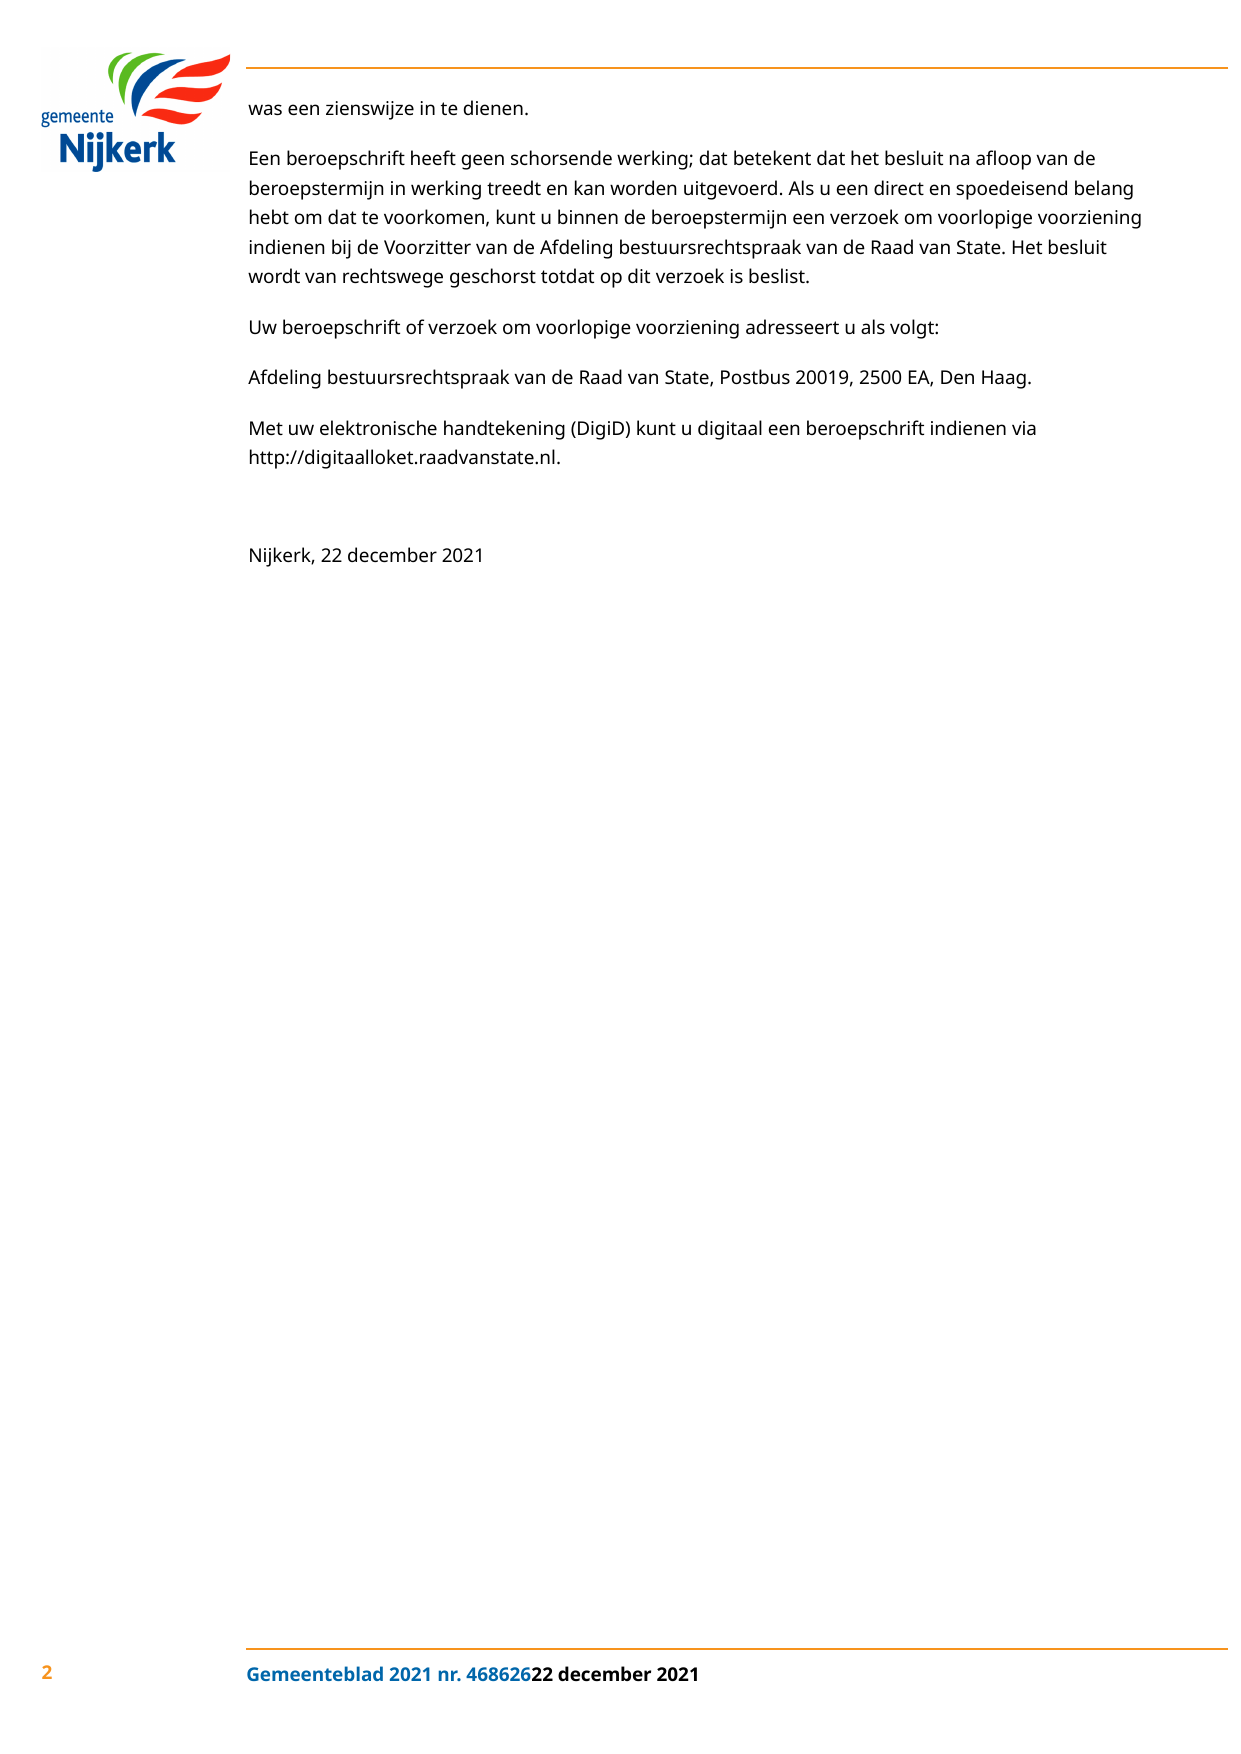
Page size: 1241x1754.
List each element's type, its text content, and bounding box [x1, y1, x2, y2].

text Met uw elektronische handtekening (DigiD) kunt u digitaal een beroepschrift indienen via http://digitaalloket.raadvanstate.nl. [248, 415, 1152, 470]
text Een beroepschrift heeft geen schorsende werking; dat betekent dat het besluit na afloop van de beroepstermijn in werking treedt en kan worden uitgevoerd. Als u een direct en spoedeisend belang hebt om dat te voorkomen, kunt u binnen de beroepstermijn een verzoek om voorlopige voorziening indienen bij de Voorzitter van de Afdeling bestuursrechtspraak van de Raad van State. Het besluit wordt van rechtswege geschorst totdat op dit verzoek is beslist. [248, 145, 1152, 289]
text was een zienswijze in te dienen. [248, 95, 1152, 121]
text Nijkerk, 22 december 2021 [248, 543, 1152, 568]
picture [41, 47, 231, 172]
text Afdeling bestuursrechtspraak van de Raad van State, Postbus 20019, 2500 EA, Den Haag. [248, 364, 1152, 390]
text Uw beroepschrift of verzoek om voorlopige voorziening adresseert u als volgt: [248, 314, 1152, 340]
